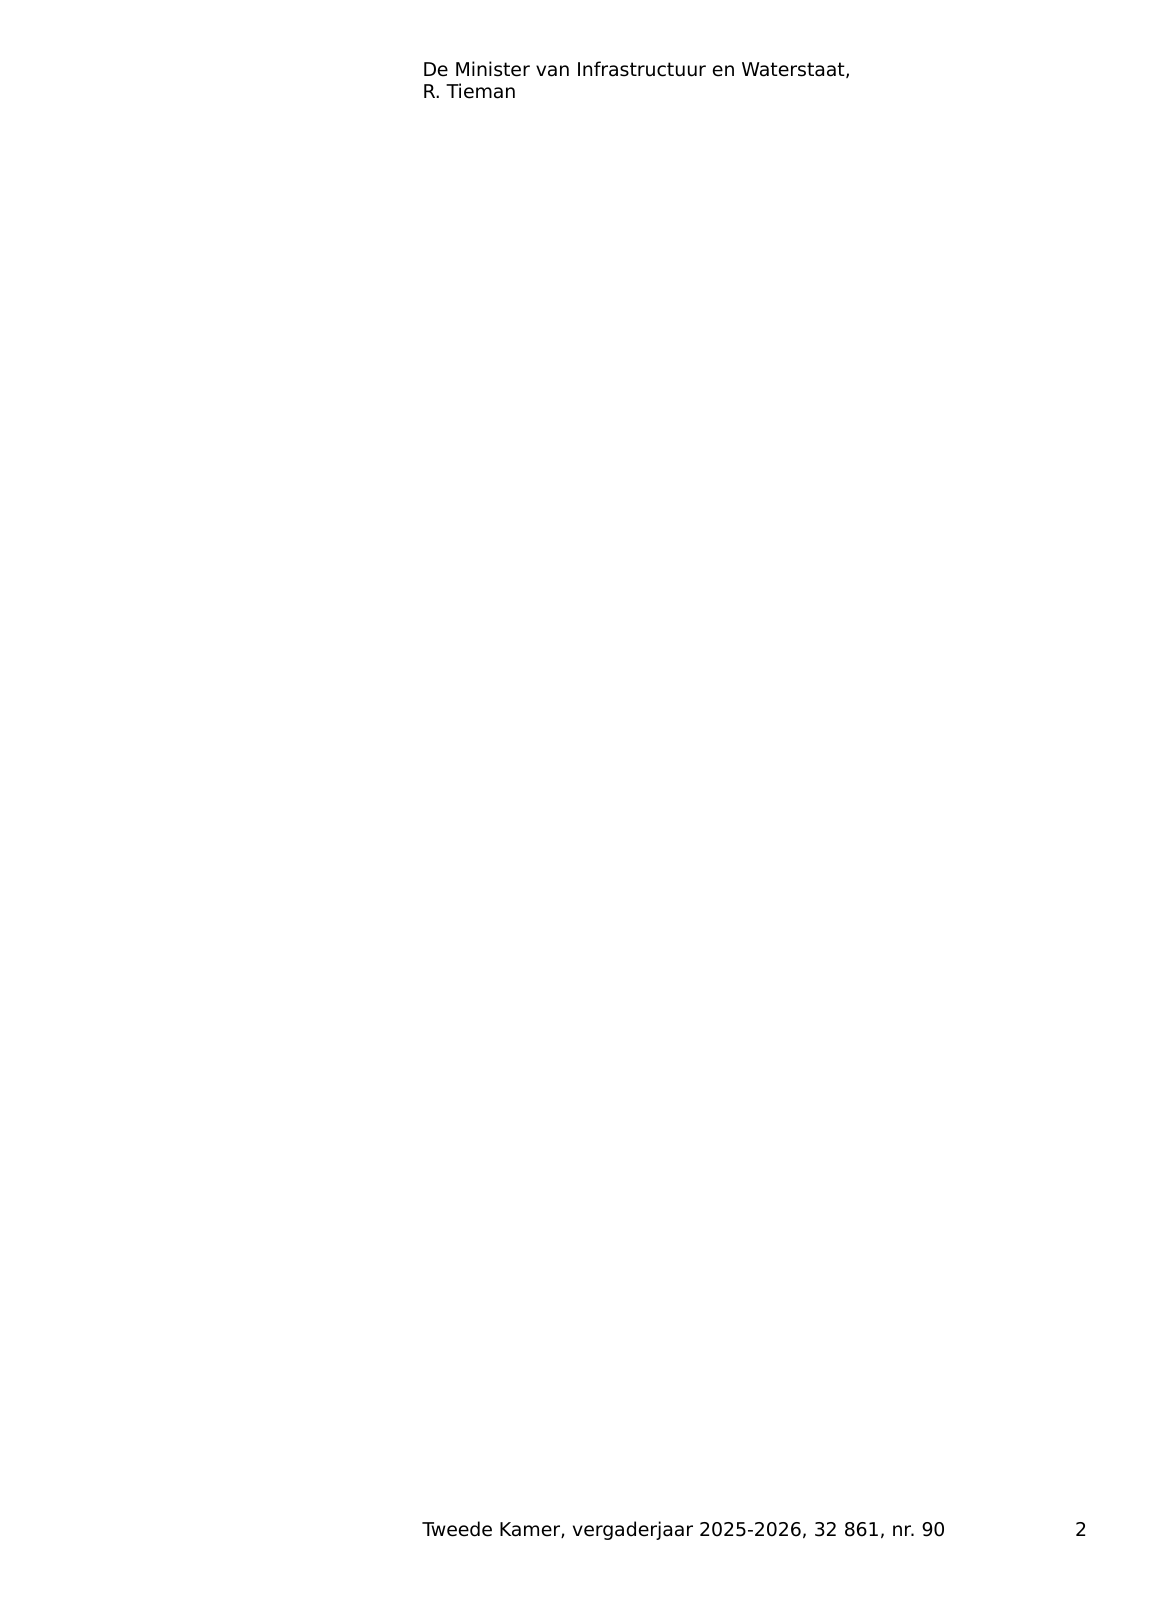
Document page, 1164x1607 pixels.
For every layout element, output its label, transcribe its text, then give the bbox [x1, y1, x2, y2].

text De Minister van Infrastructuur en Waterstaat, R. Tieman [422, 59, 1087, 103]
